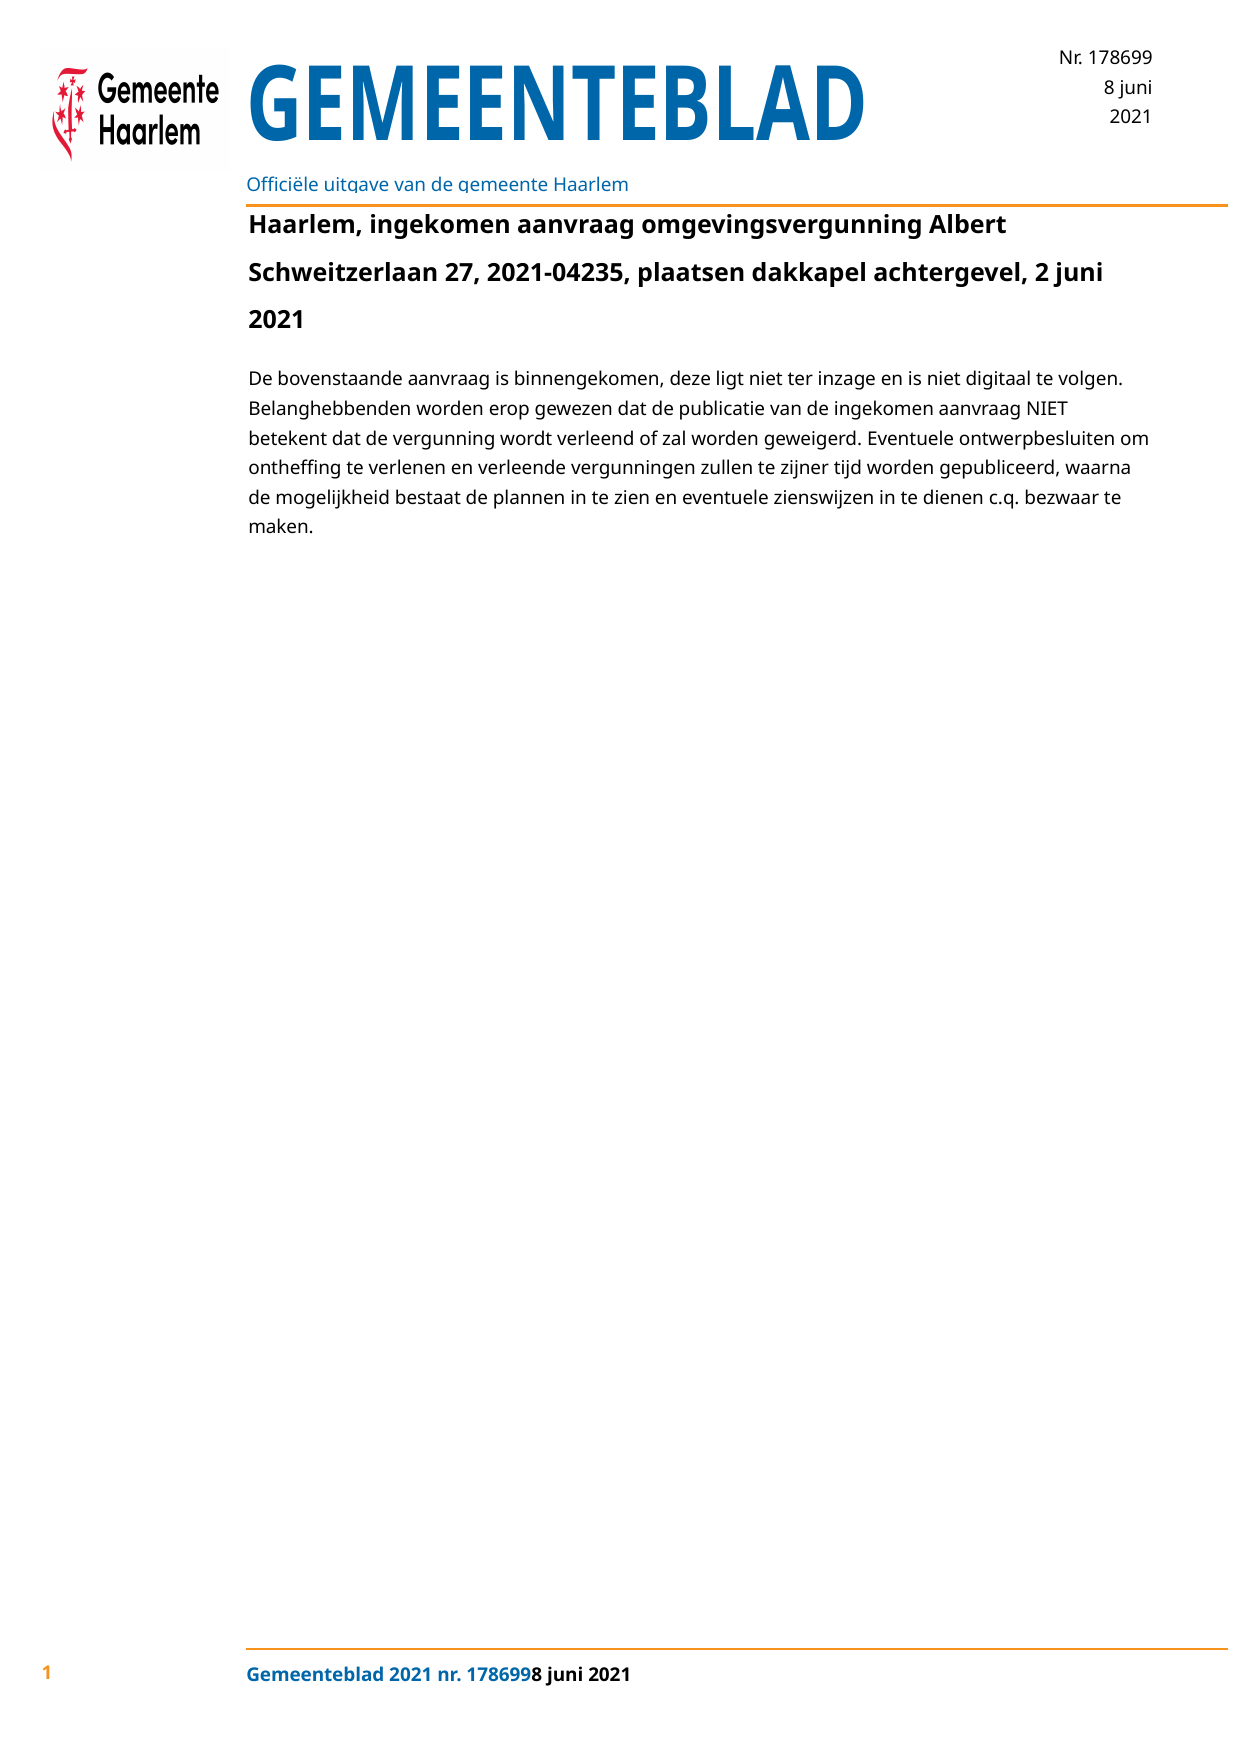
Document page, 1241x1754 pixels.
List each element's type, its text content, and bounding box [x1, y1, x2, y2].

picture [41, 47, 231, 172]
text De bovenstaande aanvraag is binnengekomen, deze ligt niet ter inzage en is niet digitaal te volgen. Belanghebbenden worden erop gewezen dat de publicatie van de ingekomen aanvraag NIET betekent dat de vergunning wordt verleend of zal worden geweigerd. Eventuele ontwerpbesluiten om ontheffing te verlenen en verleende vergunningen zullen te zijner tijd worden gepubliceerd, waarna de mogelijkheid bestaat de plannen in te zien en eventuele zienswijzen in te dienen c.q. bezwaar te maken. [248, 366, 1152, 539]
text Haarlem, ingekomen aanvraag omgevingsvergunning Albert Schweitzerlaan 27, 2021-04235, plaatsen dakkapel achtergevel, 2 juni 2021 [248, 207, 1152, 336]
